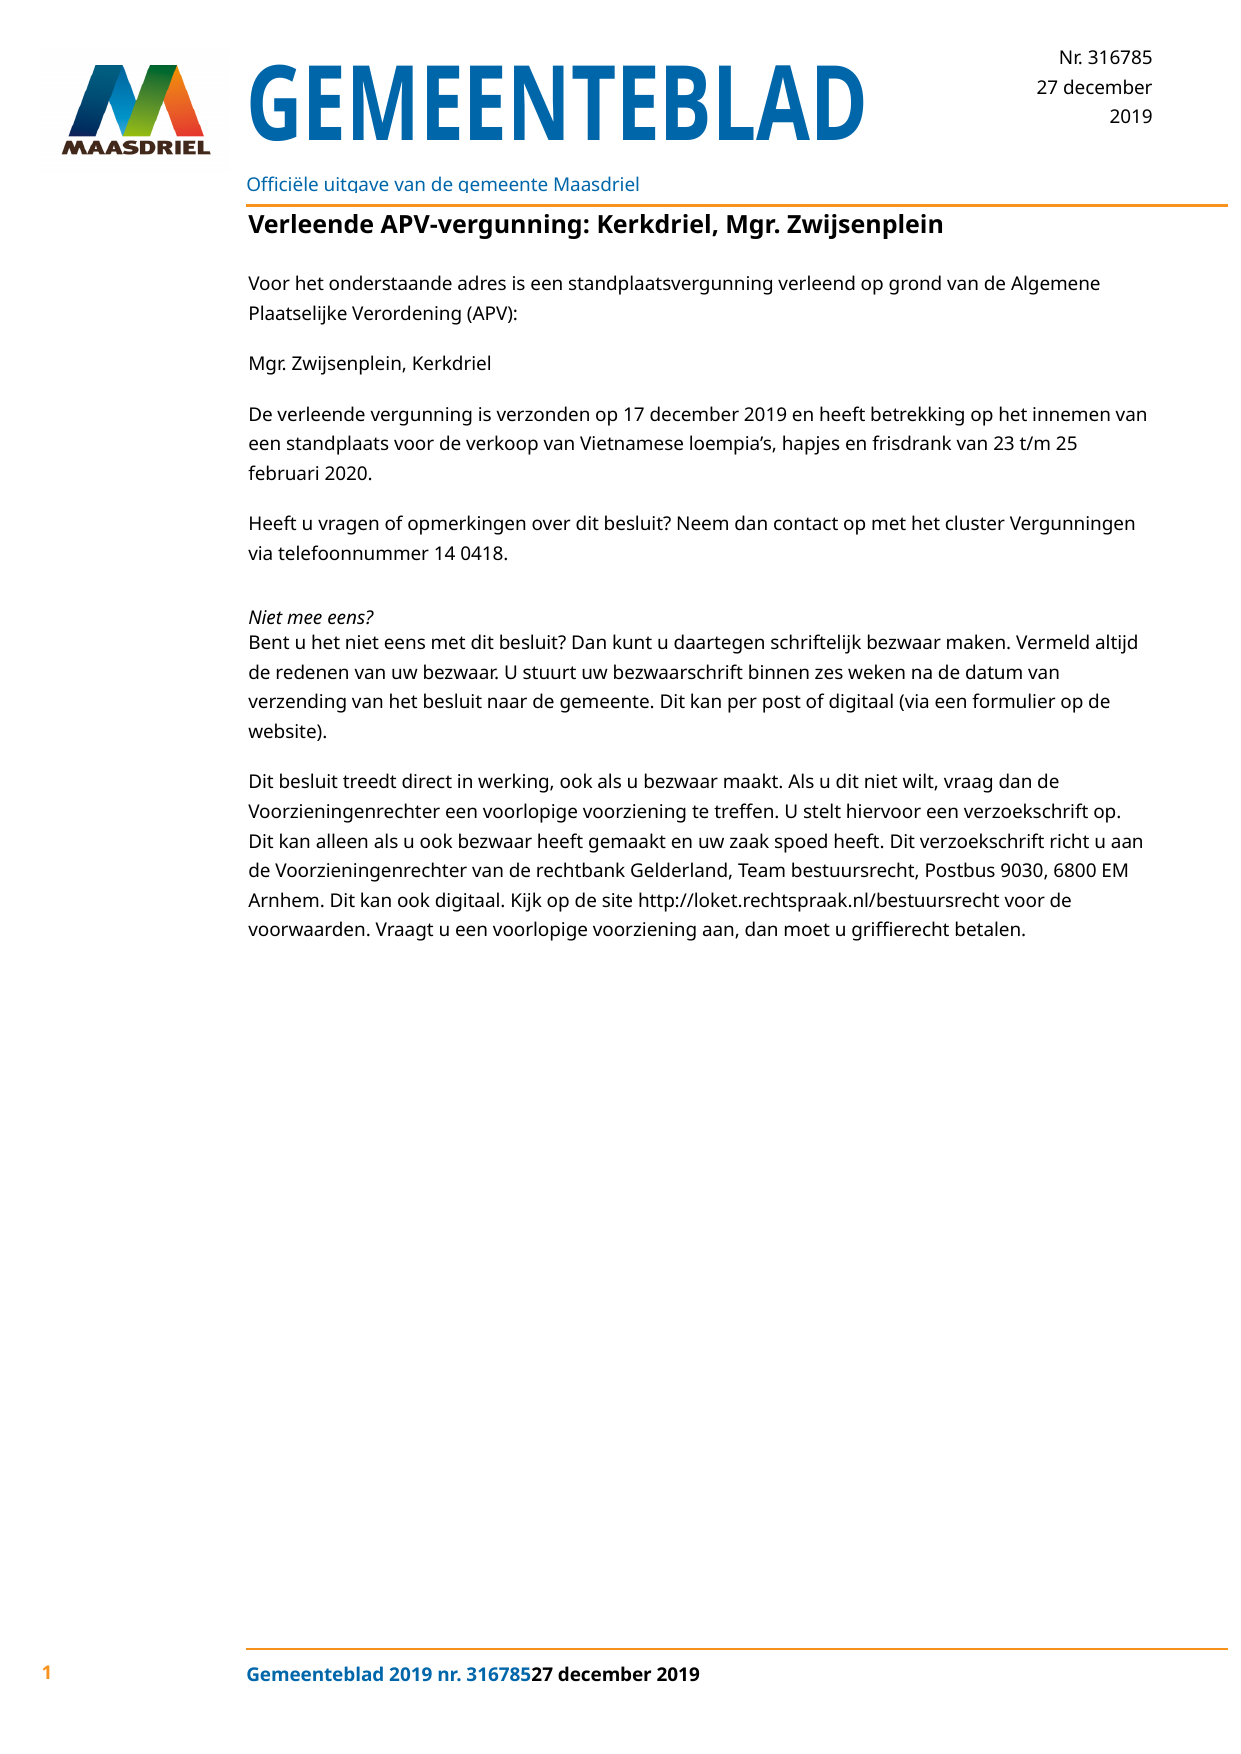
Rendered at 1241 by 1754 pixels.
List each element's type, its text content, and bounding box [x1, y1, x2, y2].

text Heeft u vragen of opmerkingen over dit besluit? Neem dan contact op met het cluster Vergunningen via telefoonnummer 14 0418. [248, 510, 1152, 566]
text Bent u het niet eens met dit besluit? Dan kunt u daartegen schriftelijk bezwaar maken. Vermeld altijd de redenen van uw bezwaar. U stuurt uw bezwaarschrift binnen zes weken na de datum van verzending van het besluit naar de gemeente. Dit kan per post of digitaal (via een formulier op de website). [248, 629, 1152, 744]
text Mgr. Zwijsenplein, Kerkdriel [248, 350, 1152, 376]
text Verleende APV-vergunning: Kerkdriel, Mgr. Zwijsenplein [248, 207, 1152, 241]
picture [41, 47, 231, 172]
text Dit besluit treedt direct in werking, ook als u bezwaar maakt. Als u dit niet wilt, vraag dan de Voorzieningenrechter een voorlopige voorziening te treffen. U stelt hiervoor een verzoekschrift op. Dit kan alleen als u ook bezwaar heeft gemaakt en uw zaak spoed heeft. Dit verzoekschrift richt u aan de Voorzieningenrechter van de rechtbank Gelderland, Team bestuursrecht, Postbus 9030, 6800 EM Arnhem. Dit kan ook digitaal. Kijk op de site http://loket.rechtspraak.nl/bestuursrecht voor de voorwaarden. Vraagt u een voorlopige voorziening aan, dan moet u griffierecht betalen. [248, 769, 1152, 942]
text Voor het onderstaande adres is een standplaatsvergunning verleend op grond van de Algemene Plaatselijke Verordening (APV): [248, 270, 1152, 326]
text De verleende vergunning is verzonden op 17 december 2019 en heeft betrekking op het innemen van een standplaats voor de verkoop van Vietnamese loempia’s, hapjes en frisdrank van 23 t/m 25 februari 2020. [248, 401, 1152, 486]
text Niet mee eens? [248, 604, 1152, 629]
